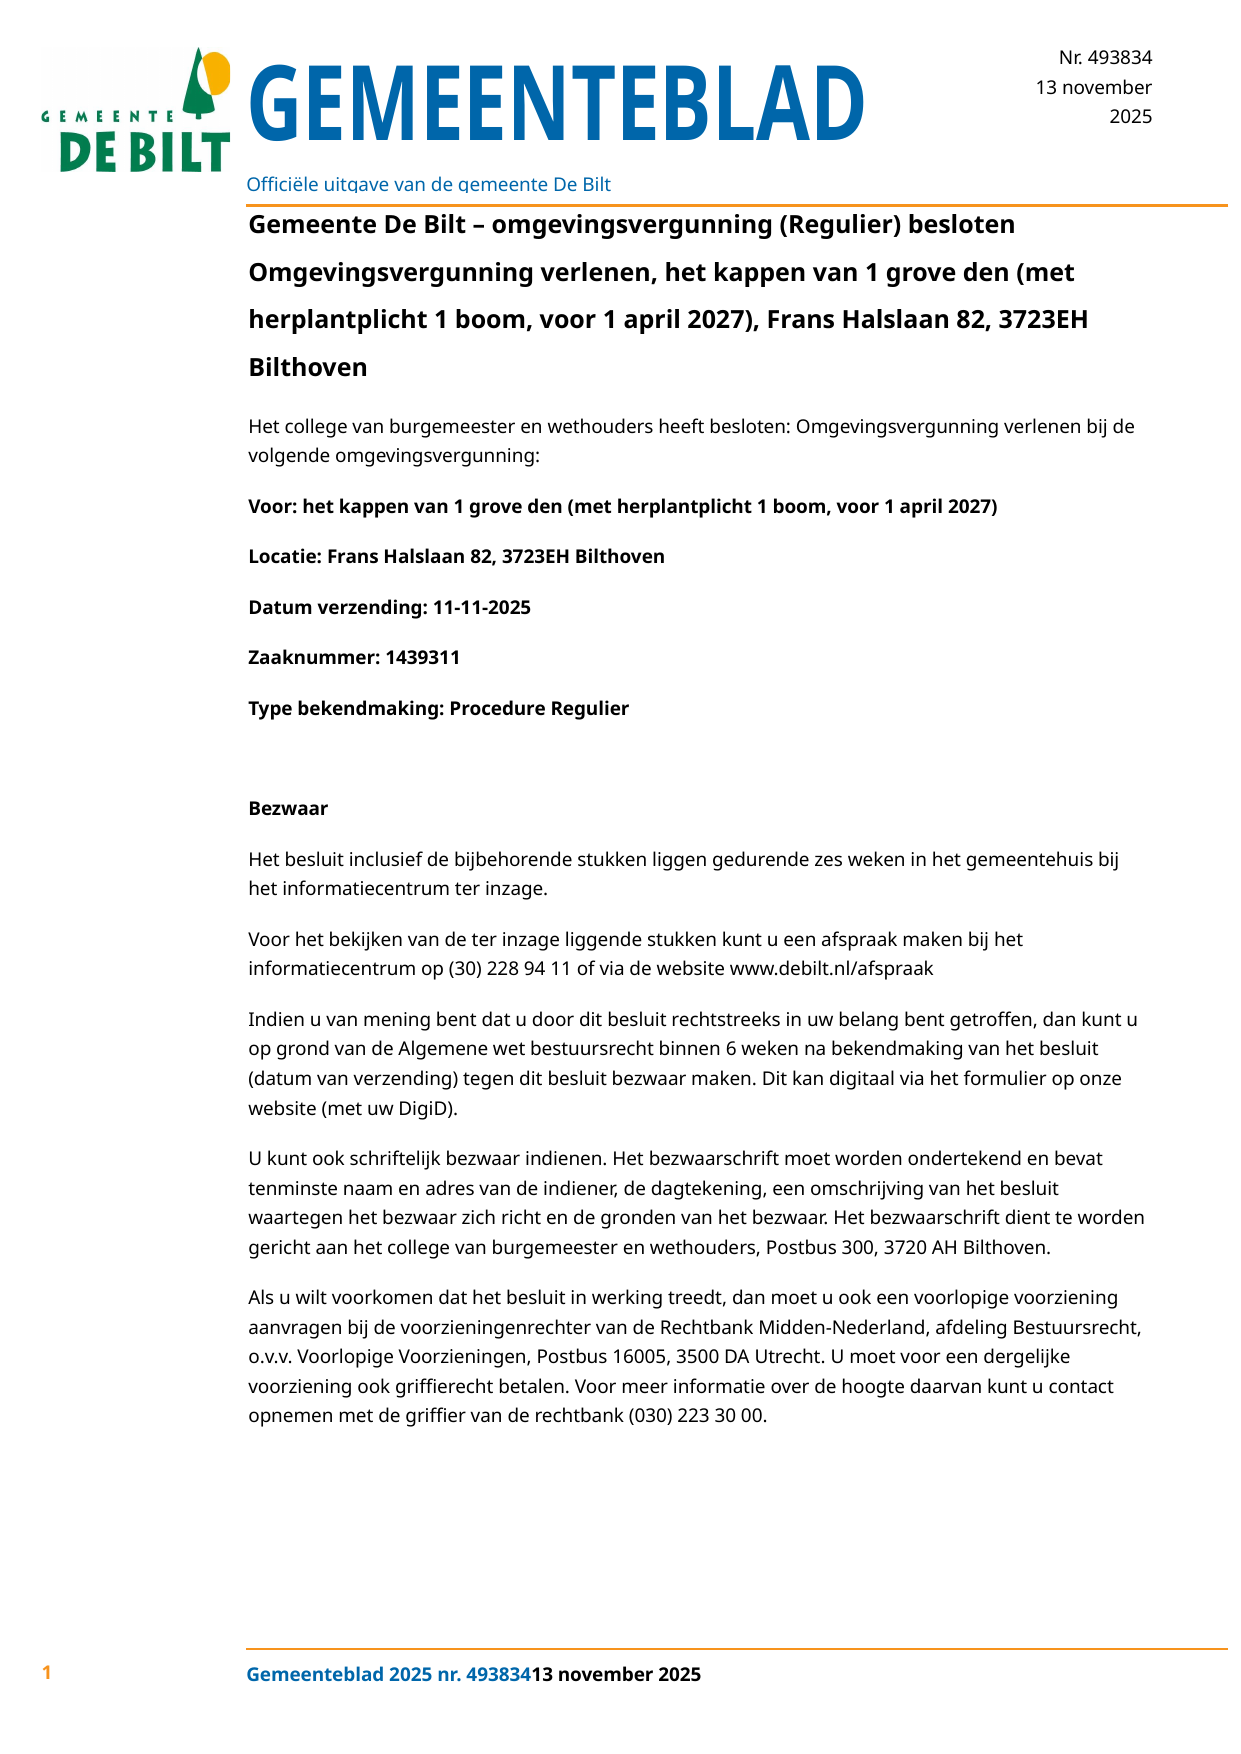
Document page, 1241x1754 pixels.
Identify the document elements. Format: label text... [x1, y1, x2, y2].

text Zaaknummer: 1439311 [248, 644, 1152, 670]
text U kunt ook schriftelijk bezwaar indienen. Het bezwaarschrift moet worden ondertekend en bevat tenminste naam en adres van de indiener, de dagtekening, een omschrijving van het besluit waartegen het bezwaar zich richt en de gronden van het bezwaar. Het bezwaarschrift dient te worden gericht aan het college van burgemeester en wethouders, Postbus 300, 3720 AH Bilthoven. [248, 1145, 1152, 1260]
text Datum verzending: 11-11-2025 [248, 594, 1152, 620]
text Voor het bekijken van de ter inzage liggende stukken kunt u een afspraak maken bij het informatiecentrum op (30) 228 94 11 of via de website www.debilt.nl/afspraak [248, 926, 1152, 981]
text Het college van burgemeester en wethouders heeft besloten: Omgevingsvergunning verlenen bij de volgende omgevingsvergunning: [248, 413, 1152, 468]
text Indien u van mening bent dat u door dit besluit rechtstreeks in uw belang bent getroffen, dan kunt u op grond van de Algemene wet bestuursrecht binnen 6 weken na bekendmaking van het besluit (datum van verzending) tegen dit besluit bezwaar maken. Dit kan digitaal via het formulier op onze website (met uw DigiD). [248, 1006, 1152, 1121]
text Voor: het kappen van 1 grove den (met herplantplicht 1 boom, voor 1 april 2027) [248, 493, 1152, 519]
text Bezwaar [248, 796, 1152, 821]
text Gemeente De Bilt – omgevingsvergunning (Regulier) besloten Omgevingsvergunning verlenen, het kappen van 1 grove den (met herplantplicht 1 boom, voor 1 april 2027), Frans Halslaan 82, 3723EH Bilthoven [248, 207, 1152, 384]
text Type bekendmaking: Procedure Regulier [248, 695, 1152, 721]
text Het besluit inclusief de bijbehorende stukken liggen gedurende zes weken in het gemeentehuis bij het informatiecentrum ter inzage. [248, 846, 1152, 901]
text Locatie: Frans Halslaan 82, 3723EH Bilthoven [248, 543, 1152, 569]
picture [41, 47, 231, 172]
text Als u wilt voorkomen dat het besluit in werking treedt, dan moet u ook een voorlopige voorziening aanvragen bij de voorzieningenrechter van de Rechtbank Midden-Nederland, afdeling Bestuursrecht, o.v.v. Voorlopige Voorzieningen, Postbus 16005, 3500 DA Utrecht. U moet voor een dergelijke voorziening ook griffierecht betalen. Voor meer informatie over de hoogte daarvan kunt u contact opnemen met de griffier van de rechtbank (030) 223 30 00. [248, 1284, 1152, 1428]
